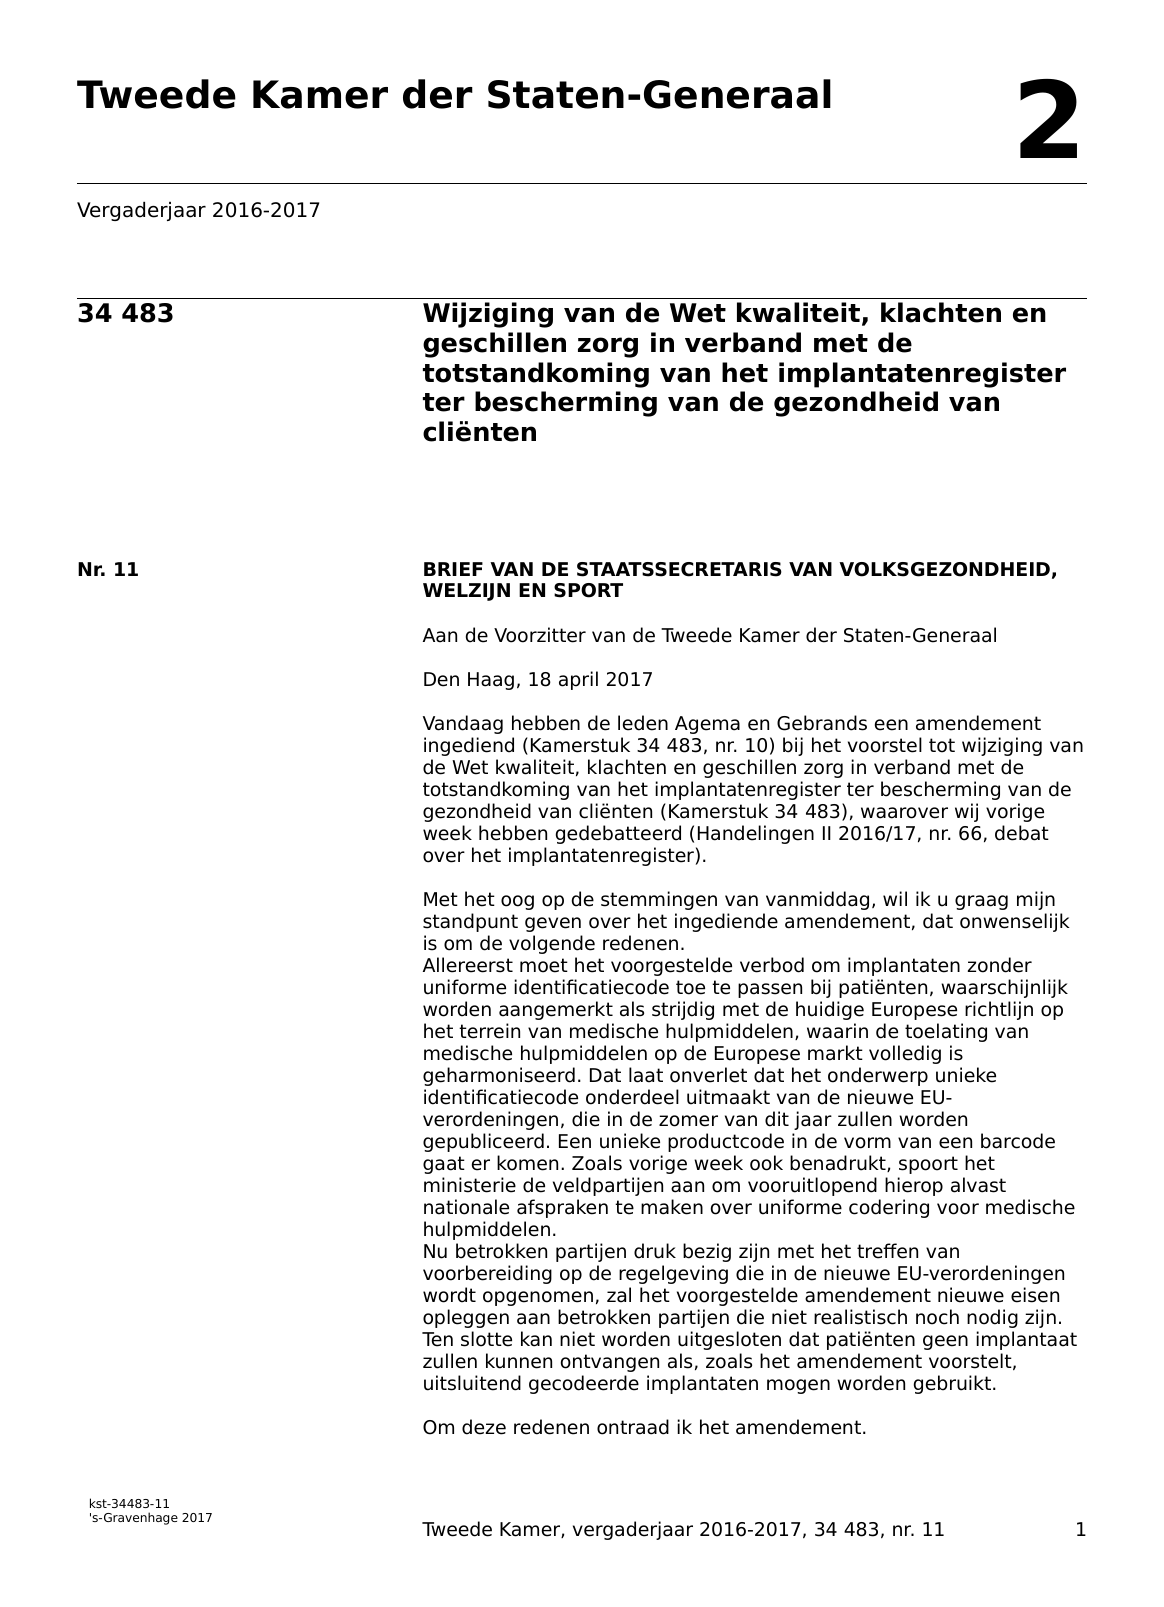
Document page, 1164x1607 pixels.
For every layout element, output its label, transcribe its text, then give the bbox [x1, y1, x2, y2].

table_header 2 [886, 59, 1087, 183]
subtitle 34 483 Wijziging van de Wet kwaliteit, klachten en geschillen zorg in verband met de totstandkoming van het implantatenregister ter bescherming van de gezondheid van cliënten [77, 299, 1087, 447]
text Met het oog op de stemmingen van vanmiddag, wil ik u graag mijn standpunt geven over het ingediende amendement, dat onwenselijk is om de volgende redenen. [422, 889, 1087, 955]
text Om deze redenen ontraad ik het amendement. [422, 1417, 1087, 1439]
subtitle Nr. 11 BRIEF VAN DE STAATSSECRETARIS VAN VOLKSGEZONDHEID, WELZIJN EN SPORT [77, 558, 1087, 602]
table_cell Vergaderjaar 2016-2017 [77, 184, 1087, 298]
text Den Haag, 18 april 2017 [422, 669, 1087, 691]
table_header Tweede Kamer der Staten-Generaal [77, 59, 886, 183]
text kst-34483-11 [88, 1497, 323, 1511]
text Allereerst moet het voorgestelde verbod om implantaten zonder uniforme identificatiecode toe te passen bij patiënten, waarschijnlijk worden aangemerkt als strijdig met de huidige Europese richtlijn op het terrein van medische hulpmiddelen, waarin de toelating van medische hulpmiddelen op de Europese markt volledig is geharmoniseerd. Dat laat onverlet dat het onderwerp unieke identificatiecode onderdeel uitmaakt van de nieuwe EU-verordeningen, die in de zomer van dit jaar zullen worden gepubliceerd. Een unieke productcode in de vorm van een barcode gaat er komen. Zoals vorige week ook benadrukt, spoort het ministerie de veldpartijen aan om vooruitlopend hierop alvast nationale afspraken te maken over uniforme codering voor medische hulpmiddelen. [422, 955, 1087, 1241]
text Nu betrokken partijen druk bezig zijn met het treffen van voorbereiding op de regelgeving die in de nieuwe EU-verordeningen wordt opgenomen, zal het voorgestelde amendement nieuwe eisen opleggen aan betrokken partijen die niet realistisch noch nodig zijn. [422, 1241, 1087, 1328]
text 's-Gravenhage 2017 [88, 1511, 323, 1525]
text Aan de Voorzitter van de Tweede Kamer der Staten-Generaal [422, 624, 1087, 647]
text Ten slotte kan niet worden uitgesloten dat patiënten geen implantaat zullen kunnen ontvangen als, zoals het amendement voorstelt, uitsluitend gecodeerde implantaten mogen worden gebruikt. [422, 1328, 1087, 1394]
text Vandaag hebben de leden Agema en Gebrands een amendement ingediend (Kamerstuk 34 483, nr. 10) bij het voorstel tot wijziging van de Wet kwaliteit, klachten en geschillen zorg in verband met de totstandkoming van het implantatenregister ter bescherming van de gezondheid van cliënten (Kamerstuk 34 483), waarover wij vorige week hebben gedebatteerd (Handelingen II 2016/17, nr. 66, debat over het implantatenregister). [422, 713, 1087, 867]
